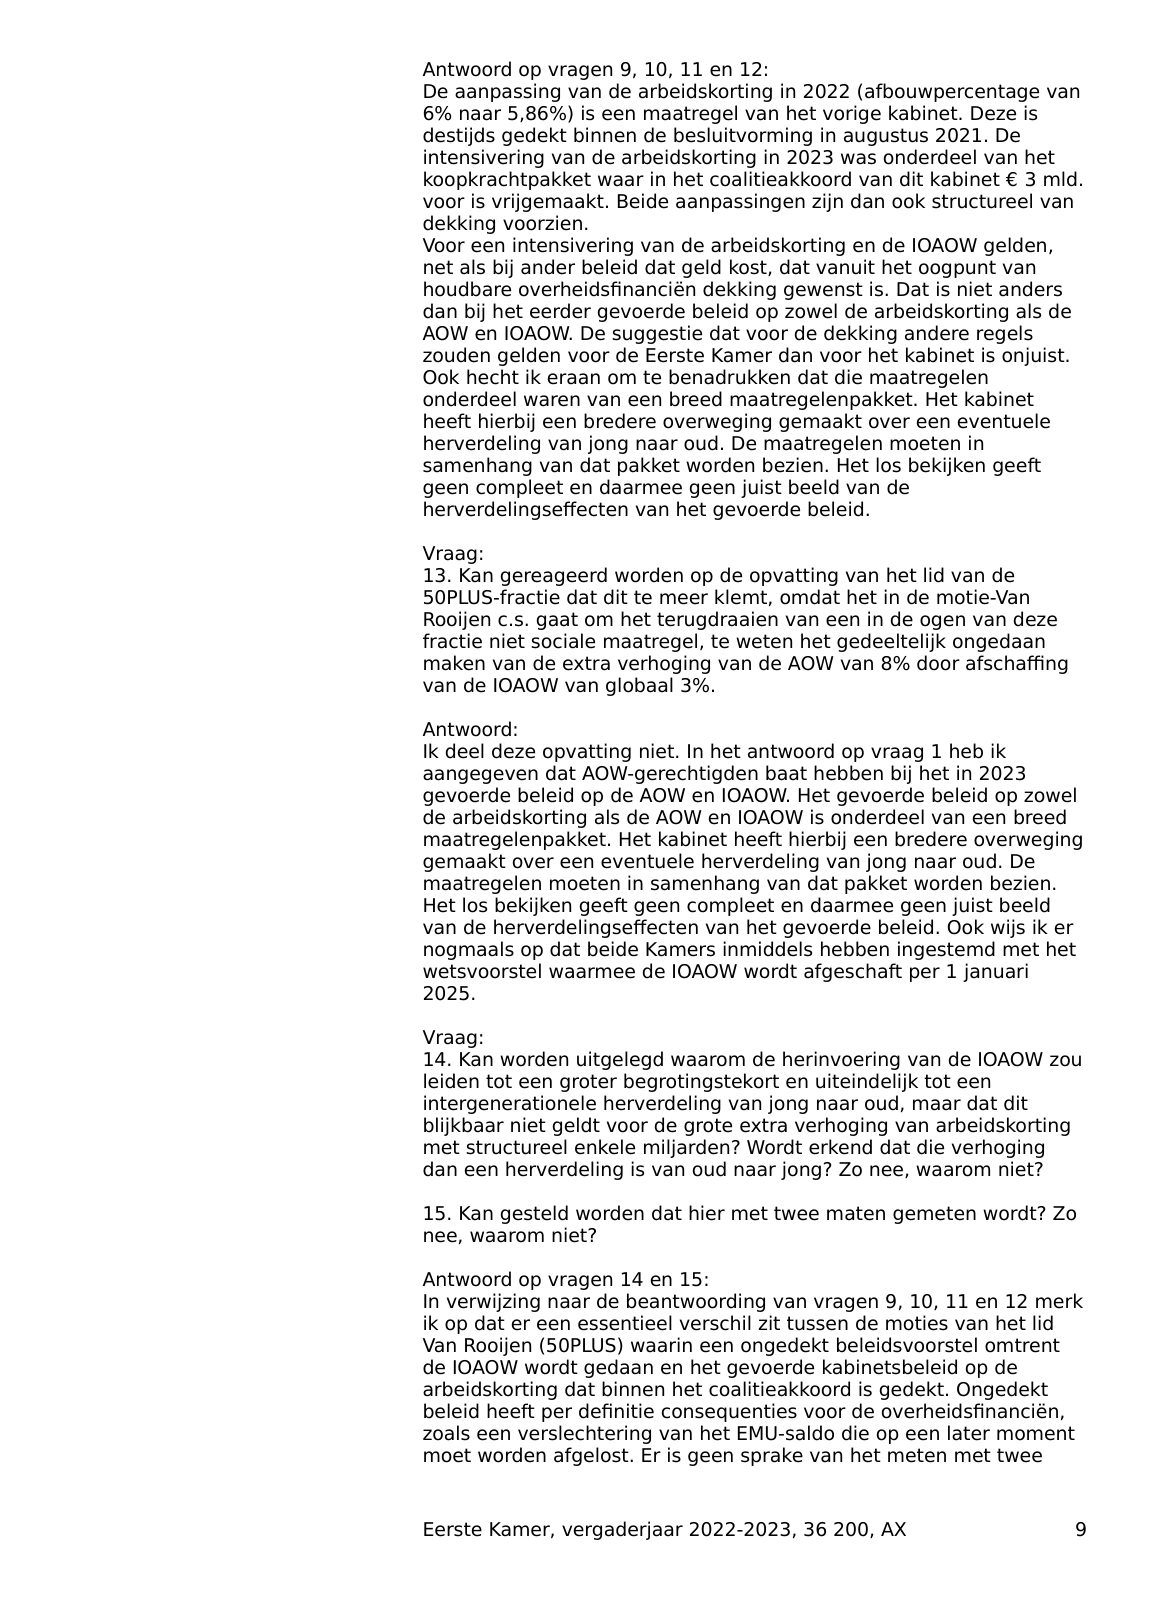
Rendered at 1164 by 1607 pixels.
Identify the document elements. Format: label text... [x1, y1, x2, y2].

text Antwoord op vragen 9, 10, 11 en 12: [422, 59, 1087, 81]
text In verwijzing naar de beantwoording van vragen 9, 10, 11 en 12 merk ik op dat er een essentieel verschil zit tussen de moties van het lid Van Rooijen (50PLUS) waarin een ongedekt beleidsvoorstel omtrent de IOAOW wordt gedaan en het gevoerde kabinetsbeleid op de arbeidskorting dat binnen het coalitieakkoord is gedekt. Ongedekt beleid heeft per definitie consequenties voor de overheidsfinanciën, zoals een verslechtering van het EMU-saldo die op een later moment moet worden afgelost. Er is geen sprake van het meten met twee [422, 1291, 1087, 1467]
text Antwoord: [422, 719, 1087, 741]
text Voor een intensivering van de arbeidskorting en de IOAOW gelden, net als bij ander beleid dat geld kost, dat vanuit het oogpunt van houdbare overheidsfinanciën dekking gewenst is. Dat is niet anders dan bij het eerder gevoerde beleid op zowel de arbeidskorting als de AOW en IOAOW. De suggestie dat voor de dekking andere regels zouden gelden voor de Eerste Kamer dan voor het kabinet is onjuist. Ook hecht ik eraan om te benadrukken dat die maatregelen onderdeel waren van een breed maatregelenpakket. Het kabinet heeft hierbij een bredere overweging gemaakt over een eventuele herverdeling van jong naar oud. De maatregelen moeten in samenhang van dat pakket worden bezien. Het los bekijken geeft geen compleet en daarmee geen juist beeld van de herverdelingseffecten van het gevoerde beleid. [422, 235, 1087, 521]
text Ik deel deze opvatting niet. In het antwoord op vraag 1 heb ik aangegeven dat AOW-gerechtigden baat hebben bij het in 2023 gevoerde beleid op de AOW en IOAOW. Het gevoerde beleid op zowel de arbeidskorting als de AOW en IOAOW is onderdeel van een breed maatregelenpakket. Het kabinet heeft hierbij een bredere overweging gemaakt over een eventuele herverdeling van jong naar oud. De maatregelen moeten in samenhang van dat pakket worden bezien. Het los bekijken geeft geen compleet en daarmee geen juist beeld van de herverdelingseffecten van het gevoerde beleid. Ook wijs ik er nogmaals op dat beide Kamers inmiddels hebben ingestemd met het wetsvoorstel waarmee de IOAOW wordt afgeschaft per 1 januari 2025. [422, 741, 1087, 1004]
text Antwoord op vragen 14 en 15: [422, 1269, 1087, 1291]
text 15. Kan gesteld worden dat hier met twee maten gemeten wordt? Zo nee, waarom niet? [422, 1203, 1087, 1247]
text Vraag: [422, 1027, 1087, 1049]
text 14. Kan worden uitgelegd waarom de herinvoering van de IOAOW zou leiden tot een groter begrotingstekort en uiteindelijk tot een intergenerationele herverdeling van jong naar oud, maar dat dit blijkbaar niet geldt voor de grote extra verhoging van arbeidskorting met structureel enkele miljarden? Wordt erkend dat die verhoging dan een herverdeling is van oud naar jong? Zo nee, waarom niet? [422, 1049, 1087, 1181]
text 13. Kan gereageerd worden op de opvatting van het lid van de 50PLUS-fractie dat dit te meer klemt, omdat het in de motie-Van Rooijen c.s. gaat om het terugdraaien van een in de ogen van deze fractie niet sociale maatregel, te weten het gedeeltelijk ongedaan maken van de extra verhoging van de AOW van 8% door afschaffing van de IOAOW van globaal 3%. [422, 565, 1087, 697]
text Vraag: [422, 543, 1087, 565]
text De aanpassing van de arbeidskorting in 2022 (afbouwpercentage van 6% naar 5,86%) is een maatregel van het vorige kabinet. Deze is destijds gedekt binnen de besluitvorming in augustus 2021. De intensivering van de arbeidskorting in 2023 was onderdeel van het koopkrachtpakket waar in het coalitieakkoord van dit kabinet € 3 mld. voor is vrijgemaakt. Beide aanpassingen zijn dan ook structureel van dekking voorzien. [422, 81, 1087, 235]
